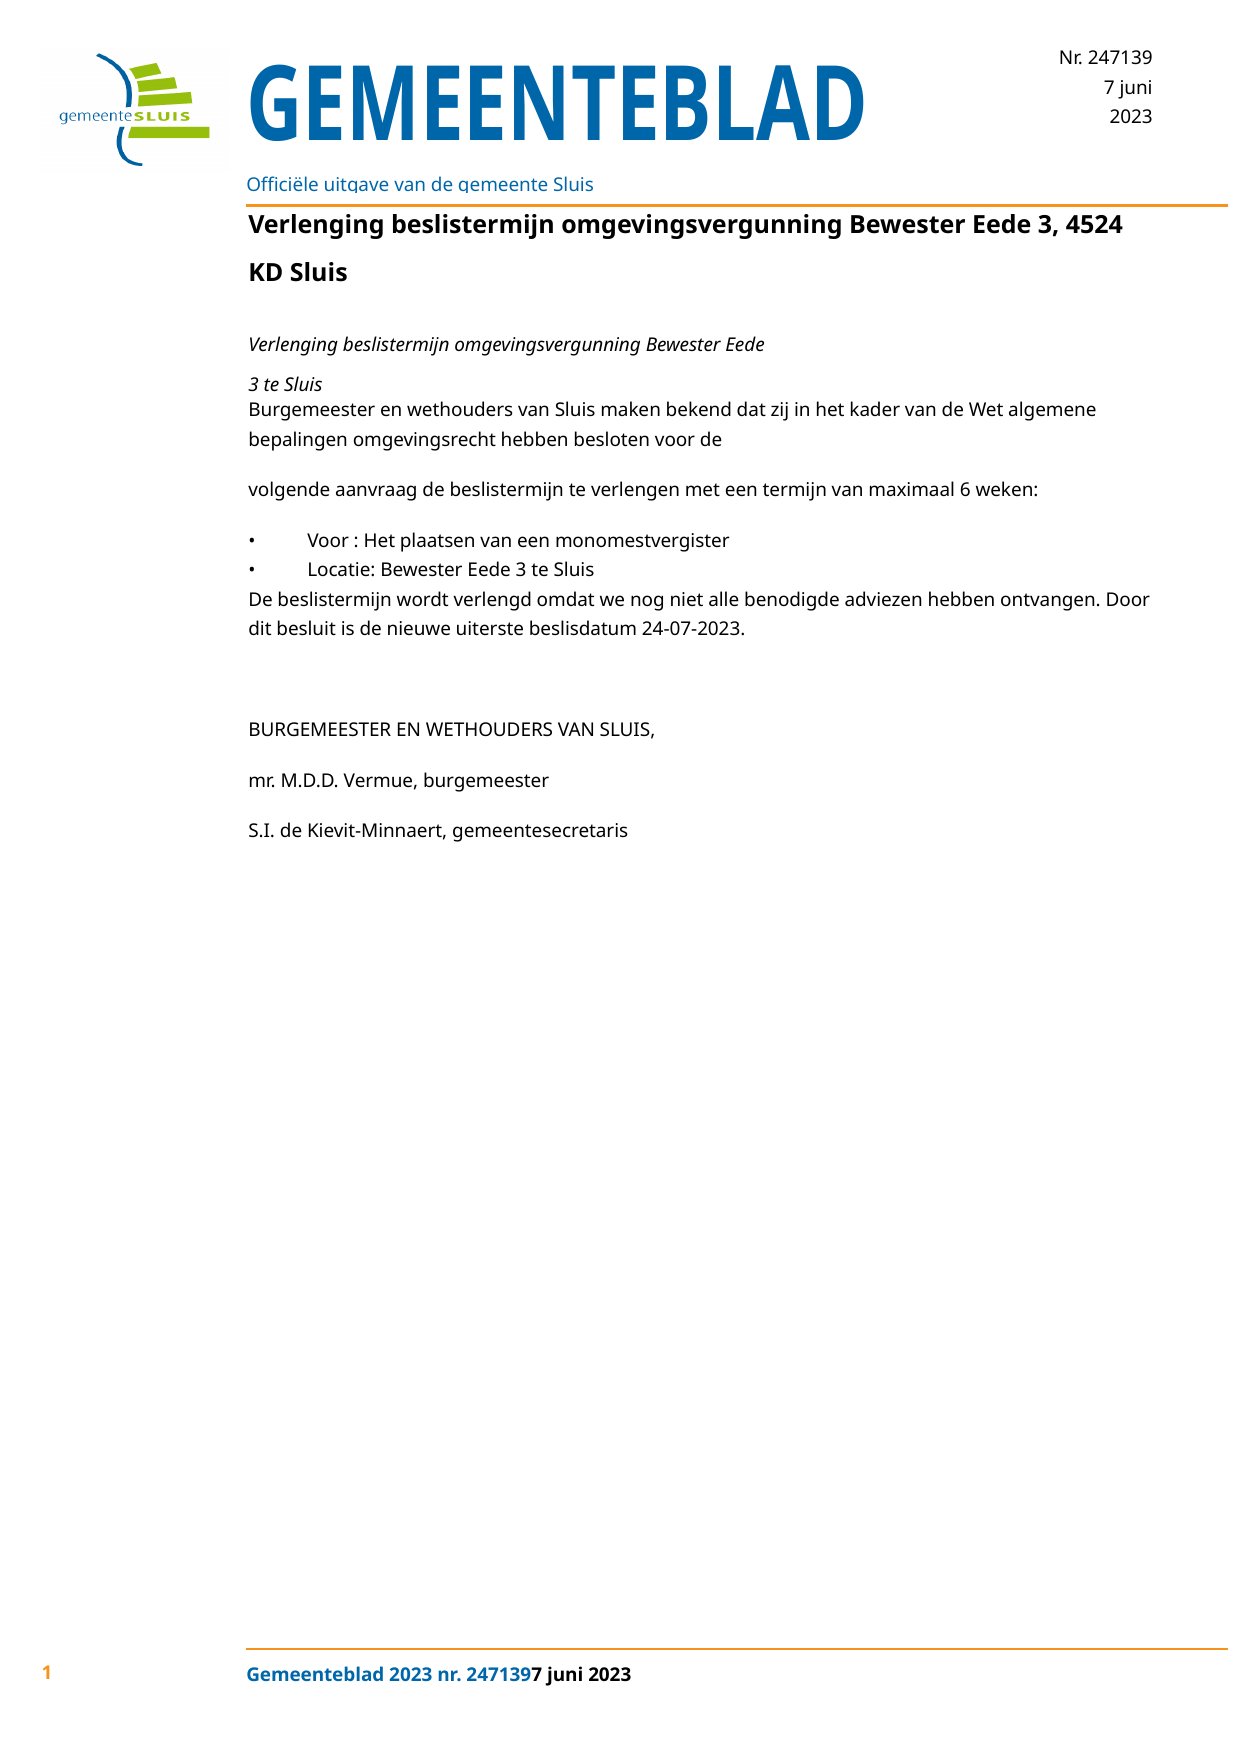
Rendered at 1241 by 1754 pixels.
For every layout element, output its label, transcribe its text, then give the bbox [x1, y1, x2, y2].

text Burgemeester en wethouders van Sluis maken bekend dat zij in het kader van de Wet algemene bepalingen omgevingsrecht hebben besloten voor de [248, 396, 1152, 452]
text De beslistermijn wordt verlengd omdat we nog niet alle benodigde adviezen hebben ontvangen. Door dit besluit is de nieuwe uiterste beslisdatum 24-07-2023. [248, 586, 1152, 641]
text volgende aanvraag de beslistermijn te verlengen met een termijn van maximaal 6 weken: [248, 476, 1152, 502]
text Verlenging beslistermijn omgevingsvergunning Bewester Eede 3, 4524 KD Sluis [248, 207, 1152, 288]
picture [41, 47, 231, 172]
text 3 te Sluis [248, 371, 1152, 396]
list Voor : Het plaatsen van een monomestvergister [248, 527, 1152, 553]
list Locatie: Bewester Eede 3 te Sluis [248, 556, 1152, 582]
text BURGEMEESTER EN WETHOUDERS VAN SLUIS, [248, 716, 1152, 742]
text mr. M.D.D. Vermue, burgemeester [248, 767, 1152, 793]
text S.I. de Kievit-Minnaert, gemeentesecretaris [248, 817, 1152, 843]
text Verlenging beslistermijn omgevingsvergunning Bewester Eede [248, 331, 1152, 357]
